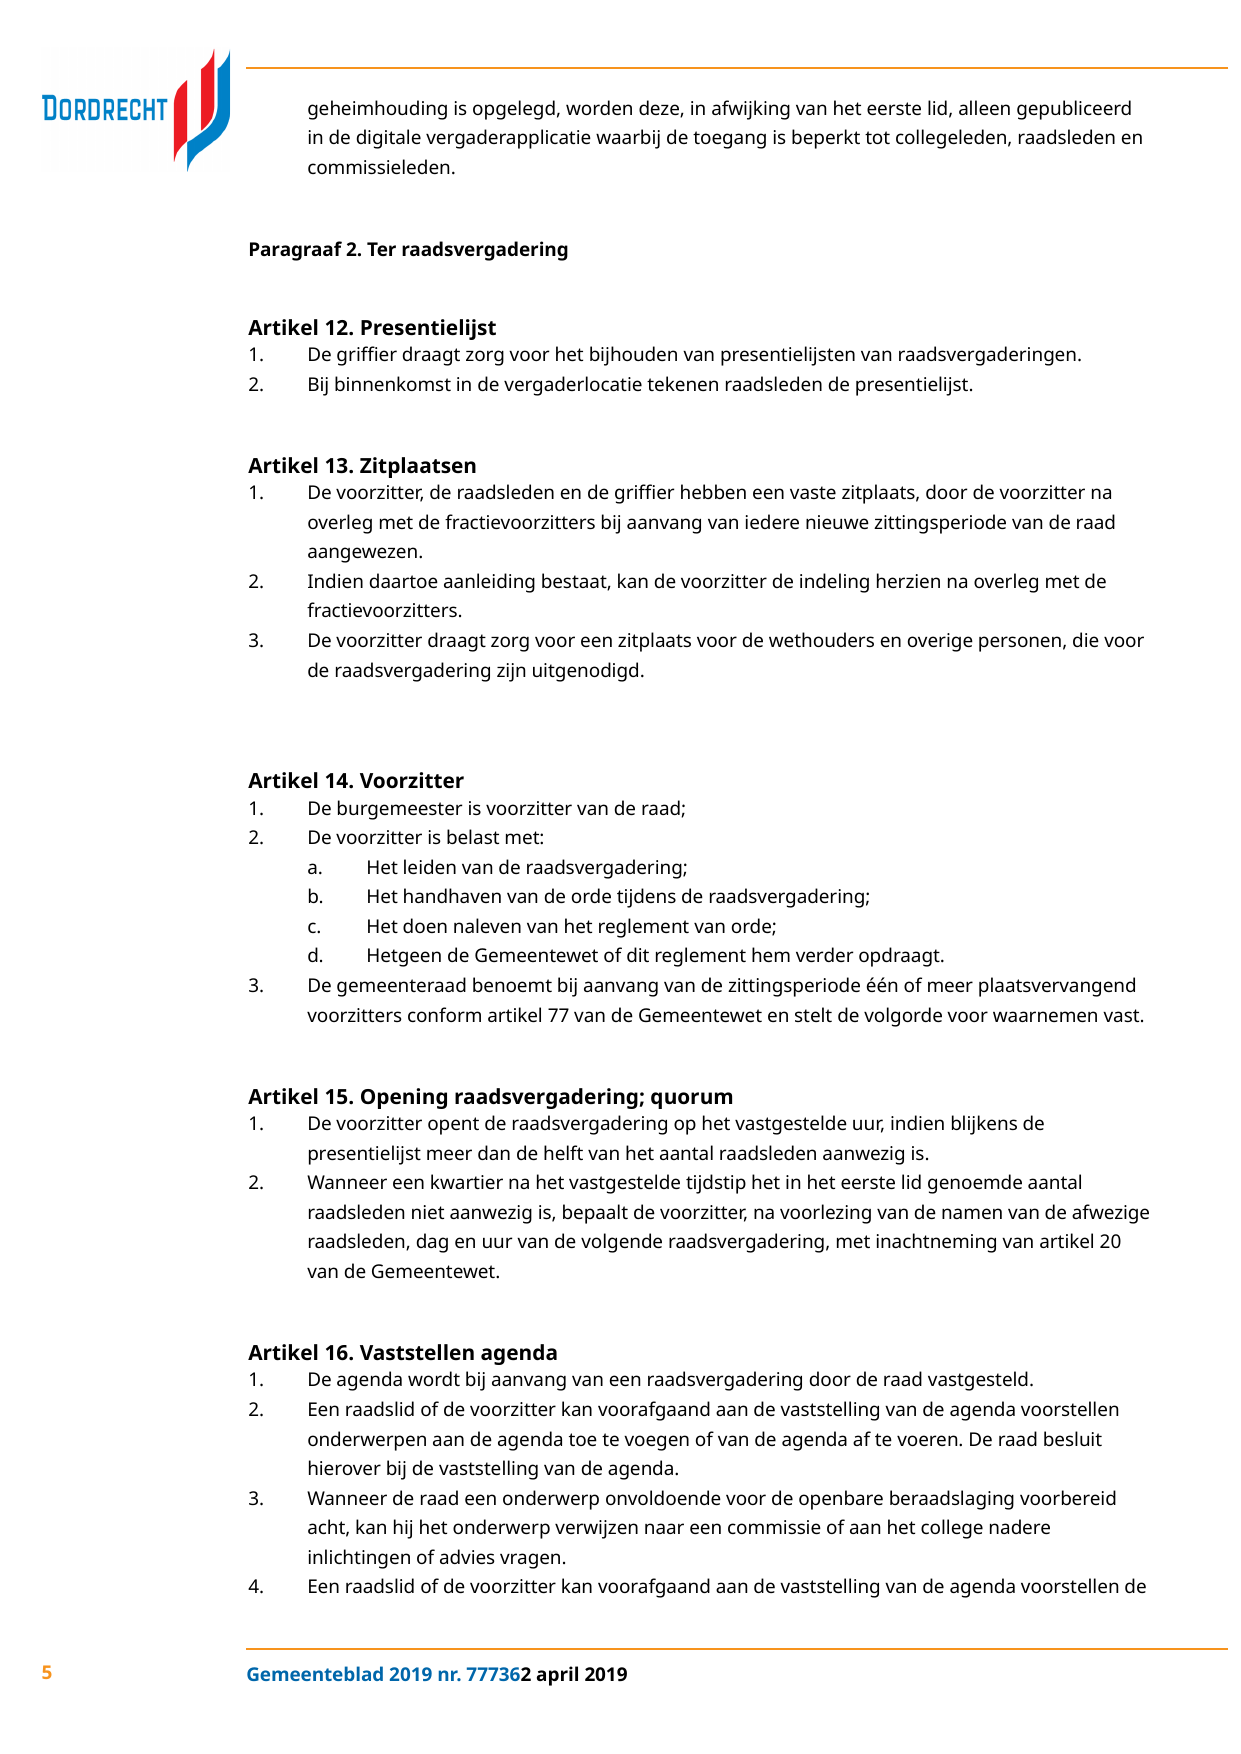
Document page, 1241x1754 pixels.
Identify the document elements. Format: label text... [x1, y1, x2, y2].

list geheimhouding is opgelegd, worden deze, in afwijking van het eerste lid, alleen gepubliceerd in de digitale vergaderapplicatie waarbij de toegang is beperkt tot collegeleden, raadsleden en commissieleden. [248, 95, 1152, 180]
list Indien daartoe aanleiding bestaat, kan de voorzitter de indeling herzien na overleg met de fractievoorzitters. [248, 568, 1152, 623]
list Het doen naleven van het reglement van orde; [307, 913, 1152, 939]
list De voorzitter opent de raadsvergadering op het vastgestelde uur, indien blijkens de presentielijst meer dan de helft van het aantal raadsleden aanwezig is. [248, 1110, 1152, 1166]
text Artikel 13. Zitplaatsen [248, 451, 1152, 479]
list Wanneer de raad een onderwerp onvoldoende voor de openbare beraadslaging voorbereid acht, kan hij het onderwerp verwijzen naar een commissie of aan het college nadere inlichtingen of advies vragen. [248, 1485, 1152, 1570]
list De voorzitter is belast met: [248, 824, 1152, 850]
list Een raadslid of de voorzitter kan voorafgaand aan de vaststelling van de agenda voorstellen de [248, 1574, 1152, 1599]
text Paragraaf 2. Ter raadsvergadering [248, 234, 1152, 262]
list De voorzitter draagt zorg voor een zitplaats voor de wethouders en overige personen, die voor de raadsvergadering zijn uitgenodigd. [248, 627, 1152, 682]
list Bij binnenkomst in de vergaderlocatie tekenen raadsleden de presentielijst. [248, 371, 1152, 397]
text Artikel 15. Opening raadsvergadering; quorum [248, 1082, 1152, 1110]
list De gemeenteraad benoemt bij aanvang van de zittingsperiode één of meer plaatsvervangend voorzitters conform artikel 77 van de Gemeentewet en stelt de volgorde voor waarnemen vast. [248, 972, 1152, 1028]
list Hetgeen de Gemeentewet of dit reglement hem verder opdraagt. [307, 943, 1152, 968]
text Artikel 12. Presentielijst [248, 313, 1152, 341]
list De burgemeester is voorzitter van de raad; [248, 795, 1152, 821]
list Een raadslid of de voorzitter kan voorafgaand aan de vaststelling van de agenda voorstellen onderwerpen aan de agenda toe te voegen of van de agenda af te voeren. De raad besluit hierover bij de vaststelling van de agenda. [248, 1396, 1152, 1481]
text Artikel 16. Vaststellen agenda [248, 1338, 1152, 1367]
picture [41, 47, 231, 172]
list De griffier draagt zorg voor het bijhouden van presentielijsten van raadsvergaderingen. [248, 341, 1152, 367]
list Wanneer een kwartier na het vastgestelde tijdstip het in het eerste lid genoemde aantal raadsleden niet aanwezig is, bepaalt de voorzitter, na voorlezing van de namen van de afwezige raadsleden, dag en uur van de volgende raadsvergadering, met inachtneming van artikel 20 van de Gemeentewet. [248, 1169, 1152, 1284]
list De voorzitter, de raadsleden en de griffier hebben een vaste zitplaats, door de voorzitter na overleg met de fractievoorzitters bij aanvang van iedere nieuwe zittingsperiode van de raad aangewezen. [248, 479, 1152, 564]
list Het handhaven van de orde tijdens de raadsvergadering; [307, 883, 1152, 909]
text Artikel 14. Voorzitter [248, 766, 1152, 795]
list Het leiden van de raadsvergadering; [307, 854, 1152, 880]
list De agenda wordt bij aanvang van een raadsvergadering door de raad vastgesteld. [248, 1367, 1152, 1392]
